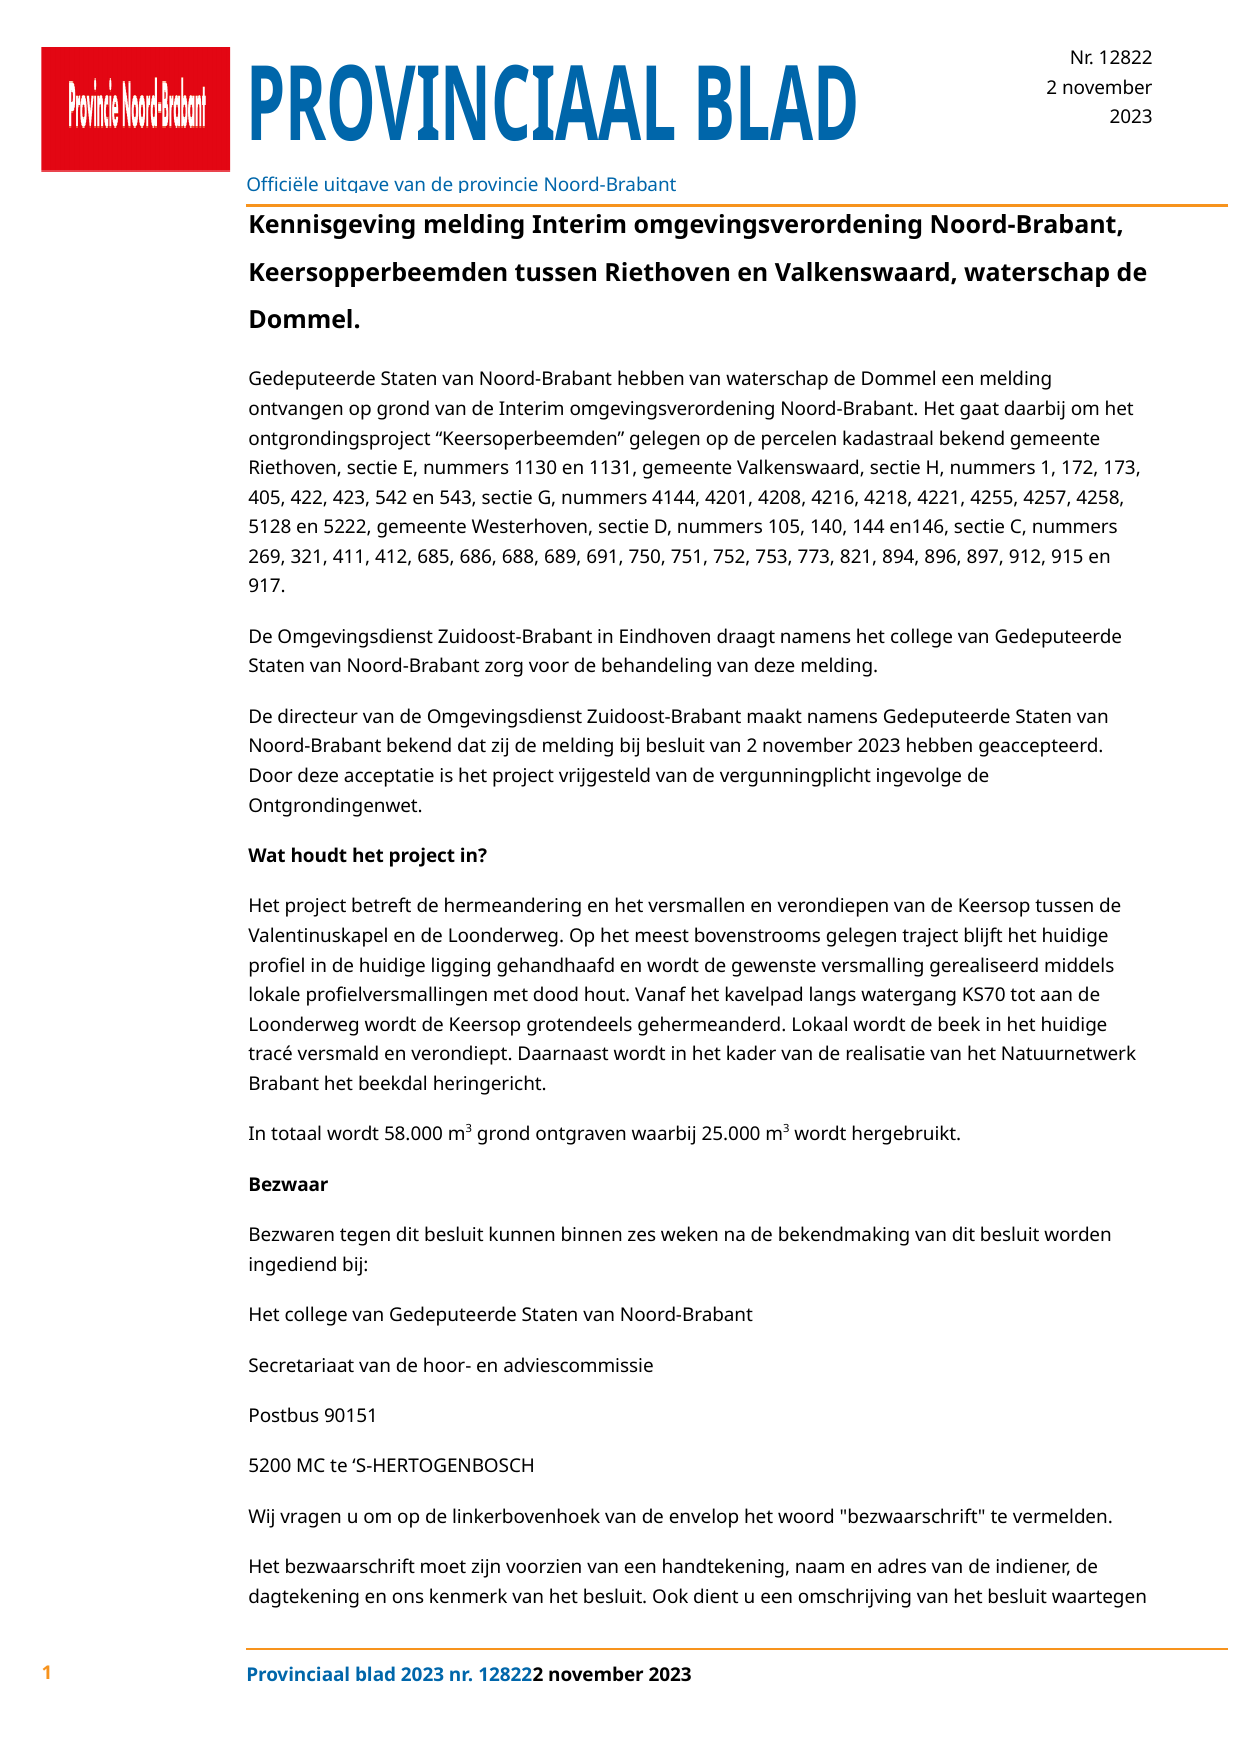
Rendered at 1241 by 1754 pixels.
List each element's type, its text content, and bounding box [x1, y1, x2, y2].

text Postbus 90151 [248, 1402, 1152, 1428]
text 5200 MC te ‘S‑HERTOGENBOSCH [248, 1453, 1152, 1478]
text Bezwaren tegen dit besluit kunnen binnen zes weken na de bekendmaking van dit besluit worden ingediend bij: [248, 1221, 1152, 1277]
text Kennisgeving melding Interim omgevingsverordening Noord-Brabant, Keersopperbeemden tussen Riethoven en Valkenswaard, waterschap de Dommel. [248, 207, 1152, 336]
text Het project betreft de hermeandering en het versmallen en verondiepen van de Keersop tussen de Valentinuskapel en de Loonderweg. Op het meest bovenstrooms gelegen traject blijft het huidige profiel in de huidige ligging gehandhaafd en wordt de gewenste versmalling gerealiseerd middels lokale profielversmallingen met dood hout. Vanaf het kavelpad langs watergang KS70 tot aan de Loonderweg wordt de Keersop grotendeels gehermeanderd. Lokaal wordt de beek in het huidige tracé versmald en verondiept. Daarnaast wordt in het kader van de realisatie van het Natuurnetwerk Brabant het beekdal heringericht. [248, 893, 1152, 1096]
text De Omgevingsdienst Zuidoost-Brabant in Eindhoven draagt namens het college van Gedeputeerde Staten van Noord-Brabant zorg voor de behandeling van deze melding. [248, 623, 1152, 678]
picture [41, 47, 231, 172]
text Het college van Gedeputeerde Staten van Noord-Brabant [248, 1301, 1152, 1327]
text In totaal wordt 58.000 m3 grond ontgraven waarbij 25.000 m3 wordt hergebruikt. [248, 1121, 1152, 1146]
text Wij vragen u om op de linkerbovenhoek van de envelop het woord "bezwaarschrift" te vermelden. [248, 1503, 1152, 1529]
text Bezwaar [248, 1171, 1152, 1197]
text De directeur van de Omgevingsdienst Zuidoost-Brabant maakt namens Gedeputeerde Staten van Noord-Brabant bekend dat zij de melding bij besluit van 2 november 2023 hebben geaccepteerd. Door deze acceptatie is het project vrijgesteld van de vergunningplicht ingevolge de Ontgrondingenwet. [248, 703, 1152, 817]
text Wat houdt het project in? [248, 842, 1152, 868]
text Gedeputeerde Staten van Noord-Brabant hebben van waterschap de Dommel een melding ontvangen op grond van de Interim omgevingsverordening Noord-Brabant. Het gaat daarbij om het ontgrondingsproject “Keersoperbeemden” gelegen op de percelen kadastraal bekend gemeente Riethoven, sectie E, nummers 1130 en 1131, gemeente Valkenswaard, sectie H, nummers 1, 172, 173, 405, 422, 423, 542 en 543, sectie G, nummers 4144, 4201, 4208, 4216, 4218, 4221, 4255, 4257, 4258, 5128 en 5222, gemeente Westerhoven, sectie D, nummers 105, 140, 144 en146, sectie C, nummers 269, 321, 411, 412, 685, 686, 688, 689, 691, 750, 751, 752, 753, 773, 821, 894, 896, 897, 912, 915 en 917. [248, 366, 1152, 598]
text Secretariaat van de hoor- en adviescommissie [248, 1352, 1152, 1377]
text Het bezwaarschrift moet zijn voorzien van een handtekening, naam en adres van de indiener, de dagtekening en ons kenmerk van het besluit. Ook dient u een omschrijving van het besluit waartegen [248, 1553, 1152, 1609]
